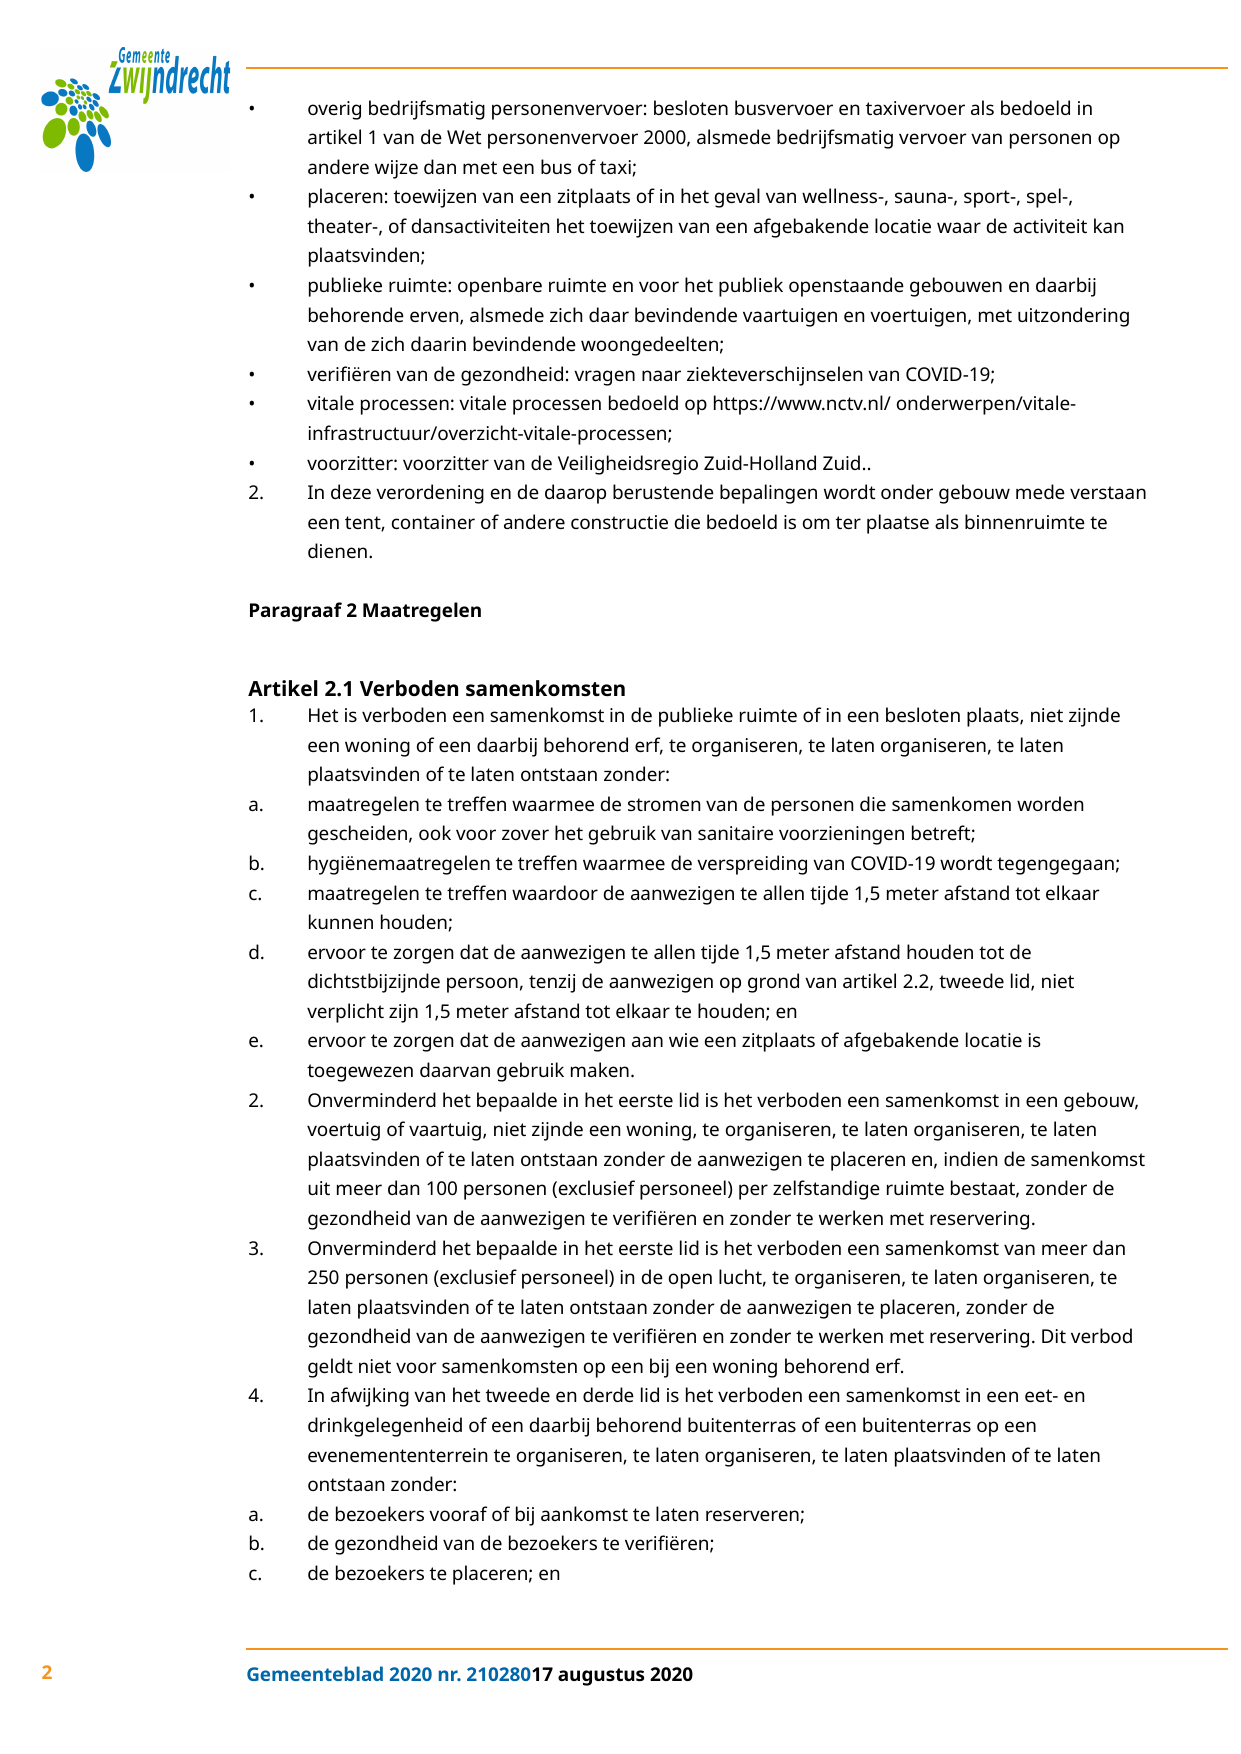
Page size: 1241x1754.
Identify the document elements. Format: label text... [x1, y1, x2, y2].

list Onverminderd het bepaalde in het eerste lid is het verboden een samenkomst van meer dan 250 personen (exclusief personeel) in de open lucht, te organiseren, te laten organiseren, te laten plaatsvinden of te laten ontstaan zonder de aanwezigen te placeren, zonder de gezondheid van de aanwezigen te verifiëren en zonder te werken met reservering. Dit verbod geldt niet voor samenkomsten op een bij een woning behorend erf. [248, 1235, 1152, 1379]
text Artikel 2.1 Verboden samenkomsten [248, 674, 1152, 702]
list vitale processen: vitale processen bedoeld op https://www.nctv.nl/ onderwerpen/vitale-infrastructuur/overzicht-vitale-processen; [248, 391, 1152, 446]
list Het is verboden een samenkomst in de publieke ruimte of in een besloten plaats, niet zijnde een woning of een daarbij behorend erf, te organiseren, te laten organiseren, te laten plaatsvinden of te laten ontstaan zonder: [248, 702, 1152, 787]
list ervoor te zorgen dat de aanwezigen aan wie een zitplaats of afgebakende locatie is toegewezen daarvan gebruik maken. [248, 1028, 1152, 1083]
list overig bedrijfsmatig personenvervoer: besloten busvervoer en taxivervoer als bedoeld in artikel 1 van de Wet personenvervoer 2000, alsmede bedrijfsmatig vervoer van personen op andere wijze dan met een bus of taxi; [248, 95, 1152, 180]
list In afwijking van het tweede en derde lid is het verboden een samenkomst in een eet- en drinkgelegenheid of een daarbij behorend buitenterras of een buitenterras op een evenemententerrein te organiseren, te laten organiseren, te laten plaatsvinden of te laten ontstaan zonder: [248, 1383, 1152, 1497]
list Onverminderd het bepaalde in het eerste lid is het verboden een samenkomst in een gebouw, voertuig of vaartuig, niet zijnde een woning, te organiseren, te laten organiseren, te laten plaatsvinden of te laten ontstaan zonder de aanwezigen te placeren en, indien de samenkomst uit meer dan 100 personen (exclusief personeel) per zelfstandige ruimte bestaat, zonder de gezondheid van de aanwezigen te verifiëren en zonder te werken met reservering. [248, 1087, 1152, 1231]
list ervoor te zorgen dat de aanwezigen te allen tijde 1,5 meter afstand houden tot de dichtstbijzijnde persoon, tenzij de aanwezigen op grond van artikel 2.2, tweede lid, niet verplicht zijn 1,5 meter afstand tot elkaar te houden; en [248, 939, 1152, 1024]
list de bezoekers vooraf of bij aankomst te laten reserveren; [248, 1501, 1152, 1527]
text Paragraaf 2 Maatregelen [248, 598, 1152, 623]
list publieke ruimte: openbare ruimte en voor het publiek openstaande gebouwen en daarbij behorende erven, alsmede zich daar bevindende vaartuigen en voertuigen, met uitzondering van de zich daarin bevindende woongedeelten; [248, 272, 1152, 357]
list In deze verordening en de daarop berustende bepalingen wordt onder gebouw mede verstaan een tent, container of andere constructie die bedoeld is om ter plaatse als binnenruimte te dienen. [248, 479, 1152, 564]
list verifiëren van de gezondheid: vragen naar ziekteverschijnselen van COVID-19; [248, 361, 1152, 387]
list hygiënemaatregelen te treffen waarmee de verspreiding van COVID-19 wordt tegengegaan; [248, 850, 1152, 876]
list voorzitter: voorzitter van de Veiligheidsregio Zuid-Holland Zuid.. [248, 450, 1152, 476]
list de gezondheid van de bezoekers te verifiëren; [248, 1531, 1152, 1556]
list de bezoekers te placeren; en [248, 1560, 1152, 1586]
list placeren: toewijzen van een zitplaats of in het geval van wellness-, sauna-, sport-, spel-, theater-, of dansactiviteiten het toewijzen van een afgebakende locatie waar de activiteit kan plaatsvinden; [248, 183, 1152, 268]
list maatregelen te treffen waardoor de aanwezigen te allen tijde 1,5 meter afstand tot elkaar kunnen houden; [248, 880, 1152, 935]
list maatregelen te treffen waarmee de stromen van de personen die samenkomen worden gescheiden, ook voor zover het gebruik van sanitaire voorzieningen betreft; [248, 791, 1152, 846]
picture [41, 47, 231, 172]
